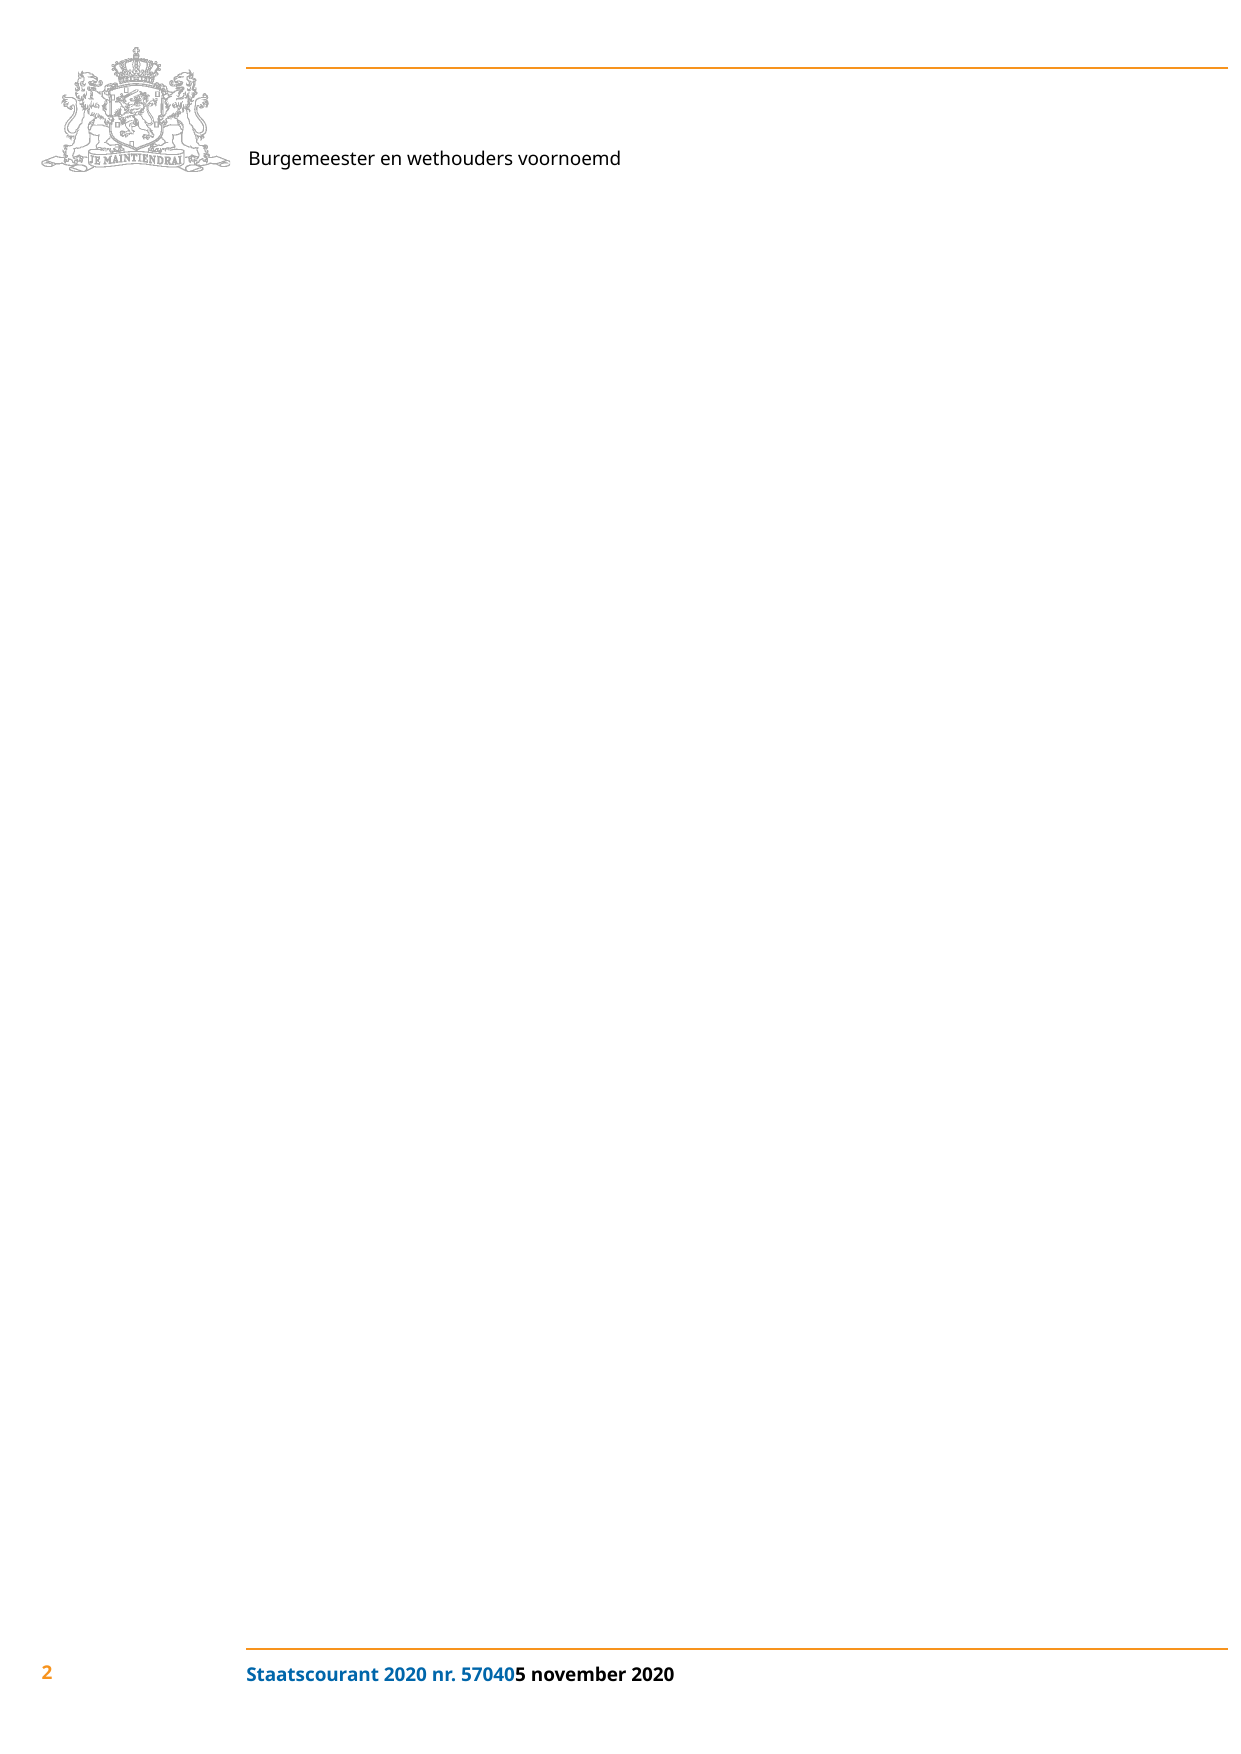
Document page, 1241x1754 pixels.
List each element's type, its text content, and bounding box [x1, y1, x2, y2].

picture [41, 47, 231, 172]
text Burgemeester en wethouders voornoemd [248, 145, 1152, 171]
